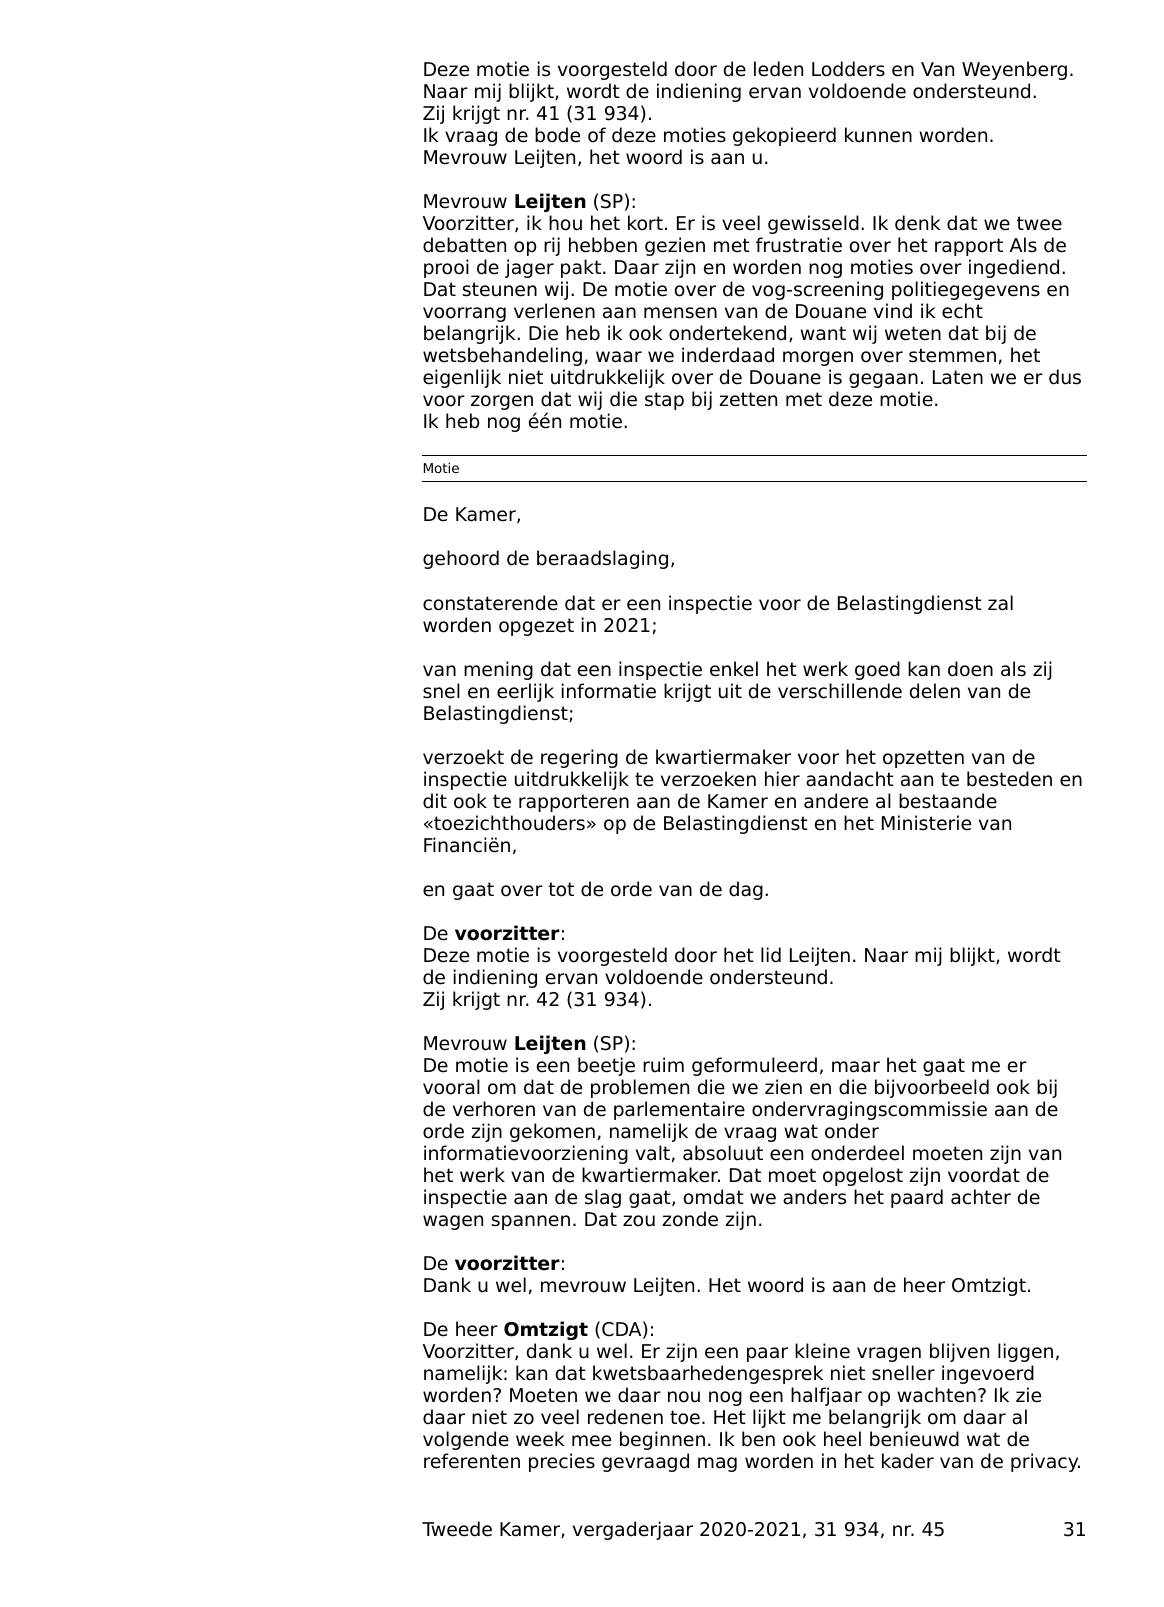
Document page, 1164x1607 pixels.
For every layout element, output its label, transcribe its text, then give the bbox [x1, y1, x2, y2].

text De voorzitter: [422, 923, 1087, 945]
text verzoekt de regering de kwartiermaker voor het opzetten van de inspectie uitdrukkelijk te verzoeken hier aandacht aan te besteden en dit ook te rapporteren aan de Kamer en andere al bestaande «toezichthouders» op de Belastingdienst en het Ministerie van Financiën, [422, 747, 1087, 857]
text Mevrouw Leijten, het woord is aan u. [422, 147, 1087, 169]
text Deze motie is voorgesteld door het lid Leijten. Naar mij blijkt, wordt de indiening ervan voldoende ondersteund. [422, 945, 1087, 989]
text De motie is een beetje ruim geformuleerd, maar het gaat me er vooral om dat de problemen die we zien en die bijvoorbeeld ook bij de verhoren van de parlementaire ondervragingscommissie aan de orde zijn gekomen, namelijk de vraag wat onder informatievoorziening valt, absoluut een onderdeel moeten zijn van het werk van de kwartiermaker. Dat moet opgelost zijn voordat de inspectie aan de slag gaat, omdat we anders het paard achter de wagen spannen. Dat zou zonde zijn. [422, 1055, 1087, 1231]
text Voorzitter, ik hou het kort. Er is veel gewisseld. Ik denk dat we twee debatten op rij hebben gezien met frustratie over het rapport Als de prooi de jager pakt. Daar zijn en worden nog moties over ingediend. Dat steunen wij. De motie over de vog-screening politiegegevens en voorrang verlenen aan mensen van de Douane vind ik echt belangrijk. Die heb ik ook ondertekend, want wij weten dat bij de wetsbehandeling, waar we inderdaad morgen over stemmen, het eigenlijk niet uitdrukkelijk over de Douane is gegaan. Laten we er dus voor zorgen dat wij die stap bij zetten met deze motie. [422, 213, 1087, 411]
text en gaat over tot de orde van de dag. [422, 879, 1087, 901]
text Zij krijgt nr. 42 (31 934). [422, 989, 1087, 1011]
text Voorzitter, dank u wel. Er zijn een paar kleine vragen blijven liggen, namelijk: kan dat kwetsbaarhedengesprek niet sneller ingevoerd worden? Moeten we daar nou nog een halfjaar op wachten? Ik zie daar niet zo veel redenen toe. Het lijkt me belangrijk om daar al volgende week mee beginnen. Ik ben ook heel benieuwd wat de referenten precies gevraagd mag worden in het kader van de privacy. [422, 1341, 1087, 1473]
text gehoord de beraadslaging, [422, 548, 1087, 570]
text De Kamer, [422, 504, 1087, 526]
text van mening dat een inspectie enkel het werk goed kan doen als zij snel en eerlijk informatie krijgt uit de verschillende delen van de Belastingdienst; [422, 659, 1087, 724]
text Ik vraag de bode of deze moties gekopieerd kunnen worden. [422, 125, 1087, 147]
text Deze motie is voorgesteld door de leden Lodders en Van Weyenberg. Naar mij blijkt, wordt de indiening ervan voldoende ondersteund. [422, 59, 1087, 103]
text De voorzitter: [422, 1253, 1087, 1275]
text Mevrouw Leijten (SP): [422, 1033, 1087, 1055]
table_header Motie [422, 456, 1087, 481]
text Dank u wel, mevrouw Leijten. Het woord is aan de heer Omtzigt. [422, 1275, 1087, 1297]
text constaterende dat er een inspectie voor de Belastingdienst zal worden opgezet in 2021; [422, 592, 1087, 636]
text De heer Omtzigt (CDA): [422, 1319, 1087, 1341]
text Ik heb nog één motie. [422, 411, 1087, 433]
text Zij krijgt nr. 41 (31 934). [422, 103, 1087, 125]
text Mevrouw Leijten (SP): [422, 191, 1087, 213]
